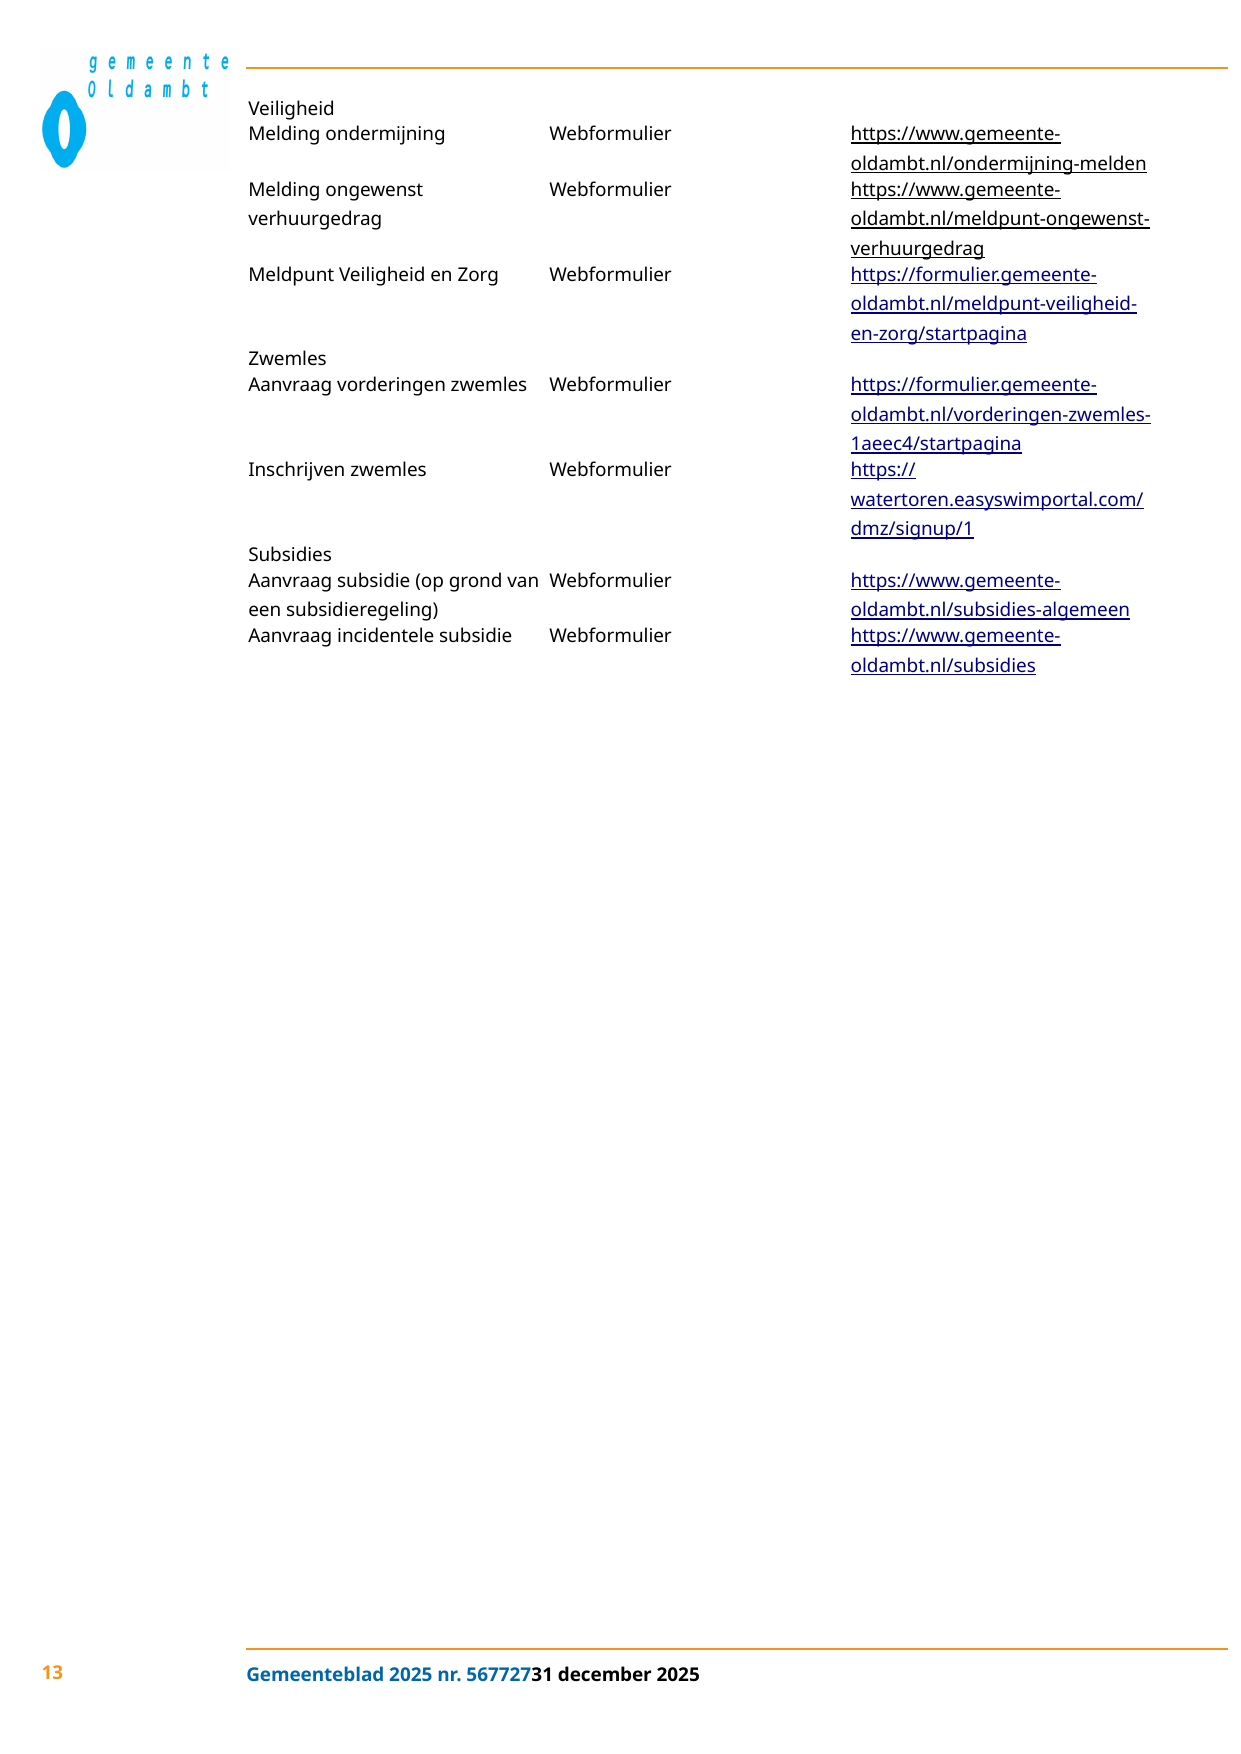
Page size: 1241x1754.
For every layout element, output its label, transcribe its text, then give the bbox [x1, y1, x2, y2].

table_cell https://formulier.gemeente-oldambt.nl/vorderingen-zwemles-1aeec4/startpagina [850, 371, 1152, 456]
table_cell Melding ongewenst verhuurgedrag [248, 176, 549, 261]
table_cell https://www.gemeente-oldambt.nl/ondermijning-melden [850, 121, 1152, 176]
table_cell [850, 95, 1152, 121]
table_cell Aanvraag subsidie (op grond van een subsidieregeling) [248, 567, 549, 622]
table_cell https://formulier.gemeente-oldambt.nl/meldpunt-veiligheid-en-zorg/startpagina [850, 261, 1152, 346]
table_cell Webformulier [549, 456, 850, 541]
table_cell Zwemles [248, 346, 850, 371]
table_cell Webformulier [549, 567, 850, 622]
table_cell Meldpunt Veiligheid en Zorg [248, 261, 549, 346]
table_cell Webformulier [549, 261, 850, 346]
table_cell [549, 95, 850, 121]
table_cell Webformulier [549, 622, 850, 677]
table_cell Webformulier [549, 121, 850, 176]
table_cell https://watertoren.easyswimportal.com/dmz/signup/1 [850, 456, 1152, 541]
table_cell [850, 541, 1152, 567]
table_cell Subsidies [248, 541, 850, 567]
table_cell Webformulier [549, 176, 850, 261]
table_cell https://www.gemeente-oldambt.nl/subsidies-algemeen [850, 567, 1152, 622]
table_cell Inschrijven zwemles [248, 456, 549, 541]
table_cell https://www.gemeente-oldambt.nl/meldpunt-ongewenst-verhuurgedrag [850, 176, 1152, 261]
table_cell Aanvraag incidentele subsidie [248, 622, 549, 677]
table_cell [850, 346, 1152, 371]
picture [41, 47, 231, 172]
table_cell https://www.gemeente-oldambt.nl/subsidies [850, 622, 1152, 677]
table_cell Webformulier [549, 371, 850, 456]
table_cell Veiligheid [248, 95, 549, 121]
table_cell Aanvraag vorderingen zwemles [248, 371, 549, 456]
table_cell Melding ondermijning [248, 121, 549, 176]
